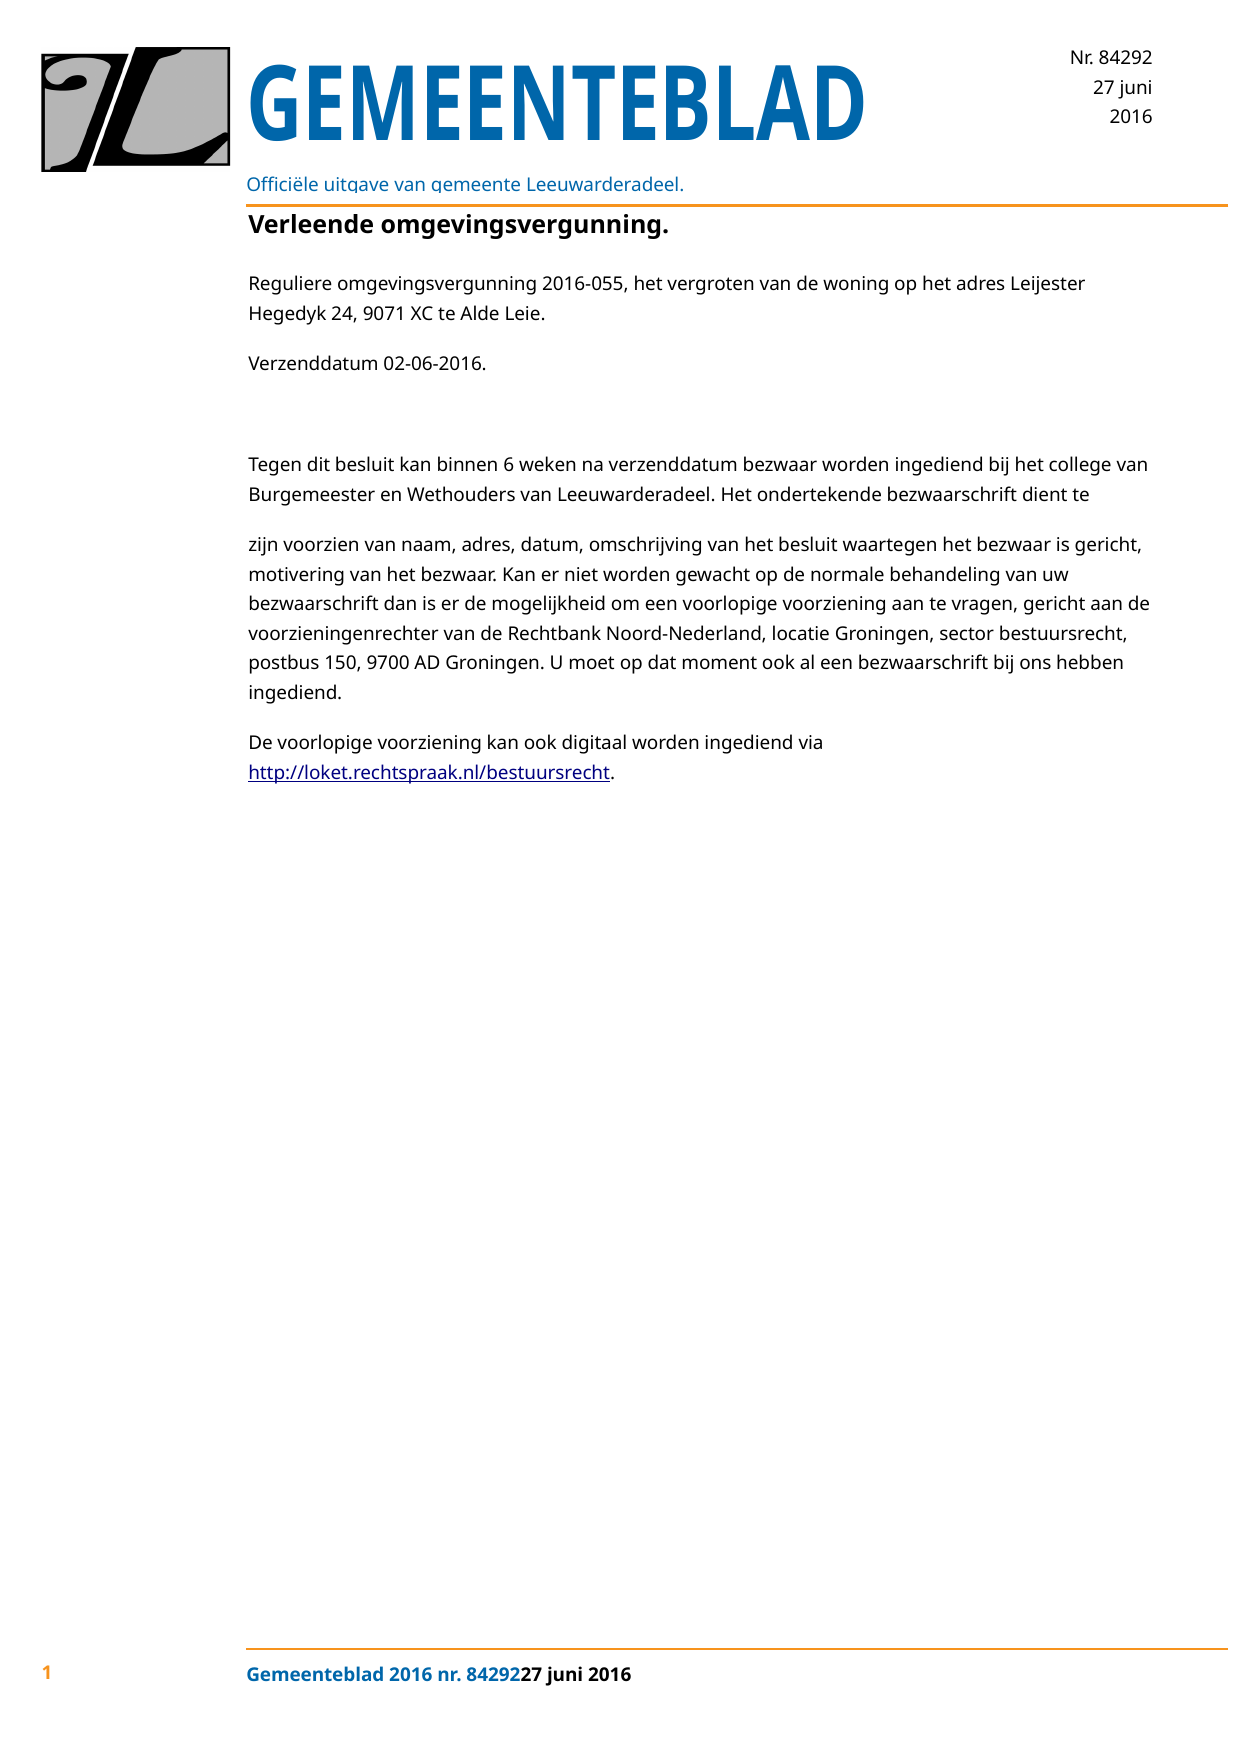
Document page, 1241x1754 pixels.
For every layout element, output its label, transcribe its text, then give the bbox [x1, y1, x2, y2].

text Verzenddatum 02-06-2016. [248, 350, 1152, 376]
picture [41, 47, 231, 172]
text Reguliere omgevingsvergunning 2016-055, het vergroten van de woning op het adres Leijester Hegedyk 24, 9071 XC te Alde Leie. [248, 270, 1152, 326]
text Verleende omgevingsvergunning. [248, 207, 1152, 241]
text De voorlopige voorziening kan ook digitaal worden ingediend via http://loket.rechtspraak.nl/bestuursrecht. [248, 729, 1152, 785]
text zijn voorzien van naam, adres, datum, omschrijving van het besluit waartegen het bezwaar is gericht, motivering van het bezwaar. Kan er niet worden gewacht op de normale behandeling van uw bezwaarschrift dan is er de mogelijkheid om een voorlopige voorziening aan te vragen, gericht aan de voorzieningenrechter van de Rechtbank Noord-Nederland, locatie Groningen, sector bestuursrecht, postbus 150, 9700 AD Groningen. U moet op dat moment ook al een bezwaarschrift bij ons hebben ingediend. [248, 531, 1152, 705]
text Tegen dit besluit kan binnen 6 weken na verzenddatum bezwaar worden ingediend bij het college van Burgemeester en Wethouders van Leeuwarderadeel. Het ondertekende bezwaarschrift dient te [248, 451, 1152, 506]
